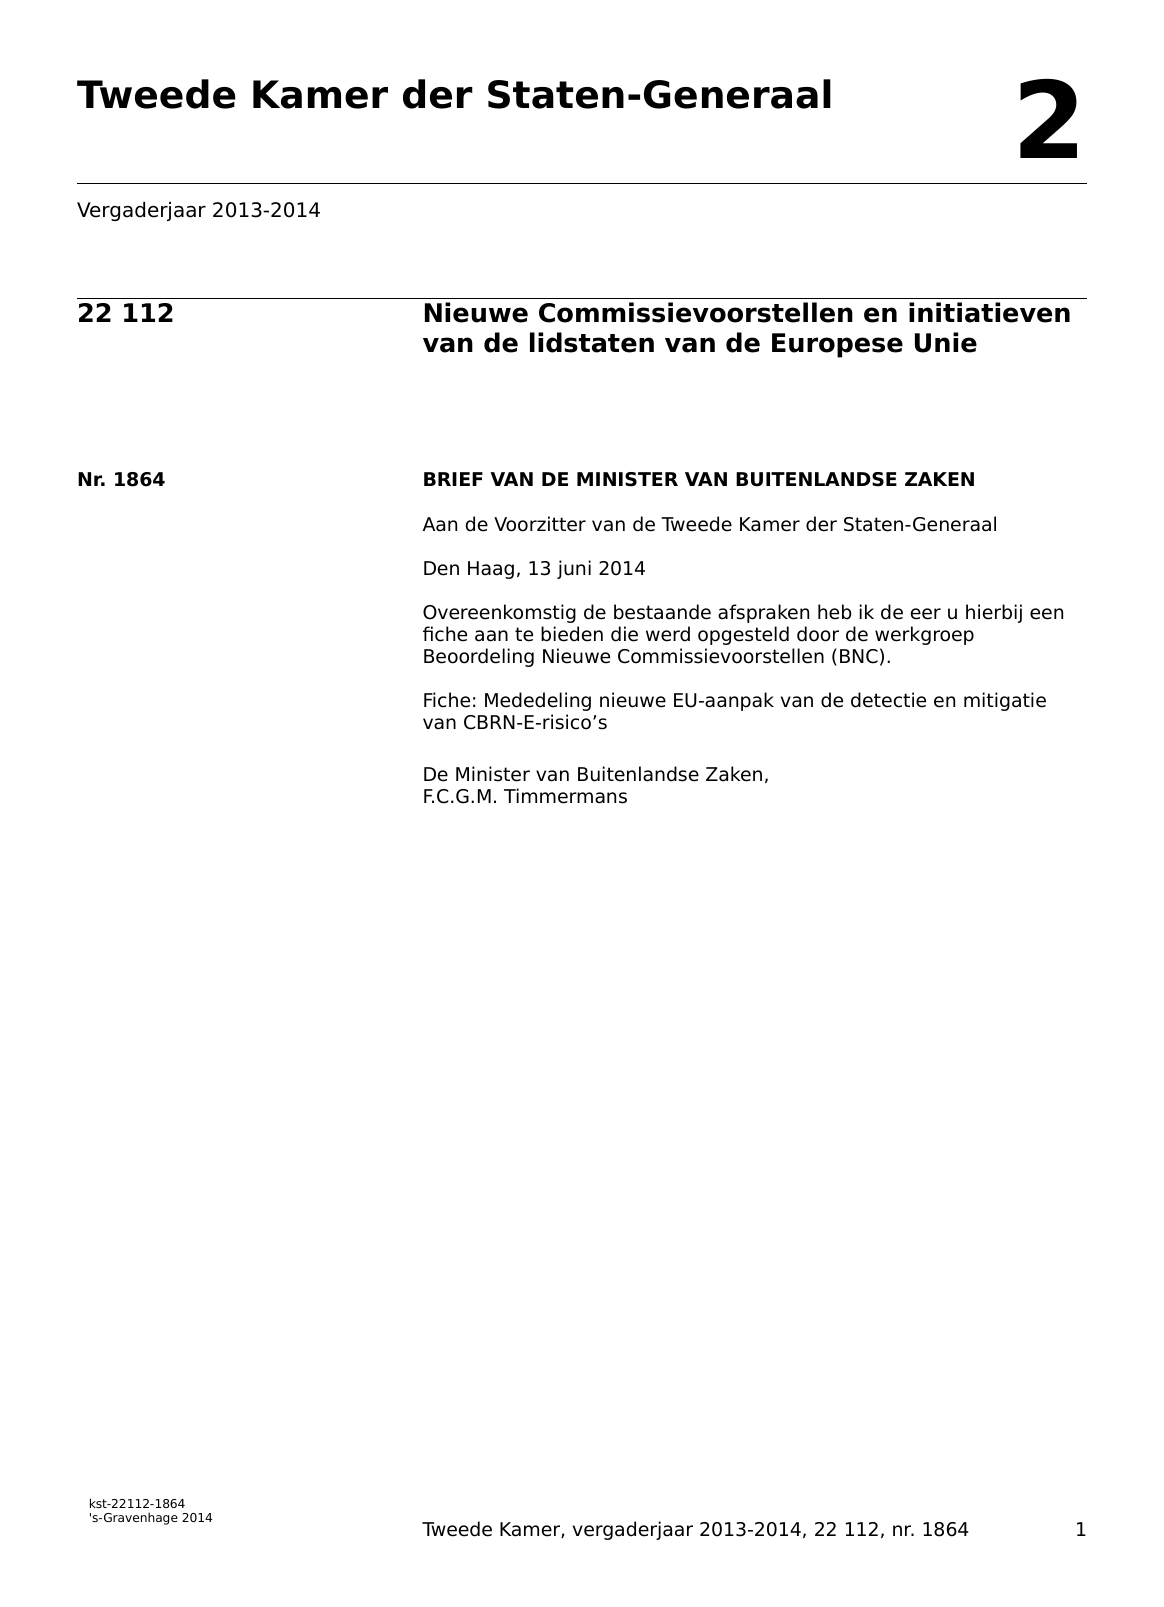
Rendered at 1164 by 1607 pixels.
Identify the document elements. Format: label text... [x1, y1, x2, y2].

text Den Haag, 13 juni 2014 [422, 558, 1087, 580]
text 's-Gravenhage 2014 [88, 1511, 323, 1525]
table_header 2 [886, 59, 1087, 183]
text De Minister van Buitenlandse Zaken, F.C.G.M. Timmermans [422, 764, 1087, 808]
text kst-22112-1864 [88, 1497, 323, 1511]
text Aan de Voorzitter van de Tweede Kamer der Staten-Generaal [422, 513, 1087, 536]
text Fiche: Mededeling nieuwe EU-aanpak van de detectie en mitigatie van CBRN-E-risico’s [422, 690, 1087, 734]
subtitle 22 112 Nieuwe Commissievoorstellen en initiatieven van de lidstaten van de Europese Unie [77, 299, 1087, 358]
table_header Tweede Kamer der Staten-Generaal [77, 59, 886, 183]
text Overeenkomstig de bestaande afspraken heb ik de eer u hierbij een fiche aan te bieden die werd opgesteld door de werkgroep Beoordeling Nieuwe Commissievoorstellen (BNC). [422, 602, 1087, 668]
subtitle Nr. 1864 BRIEF VAN DE MINISTER VAN BUITENLANDSE ZAKEN [77, 469, 1087, 491]
table_cell Vergaderjaar 2013-2014 [77, 184, 1087, 298]
